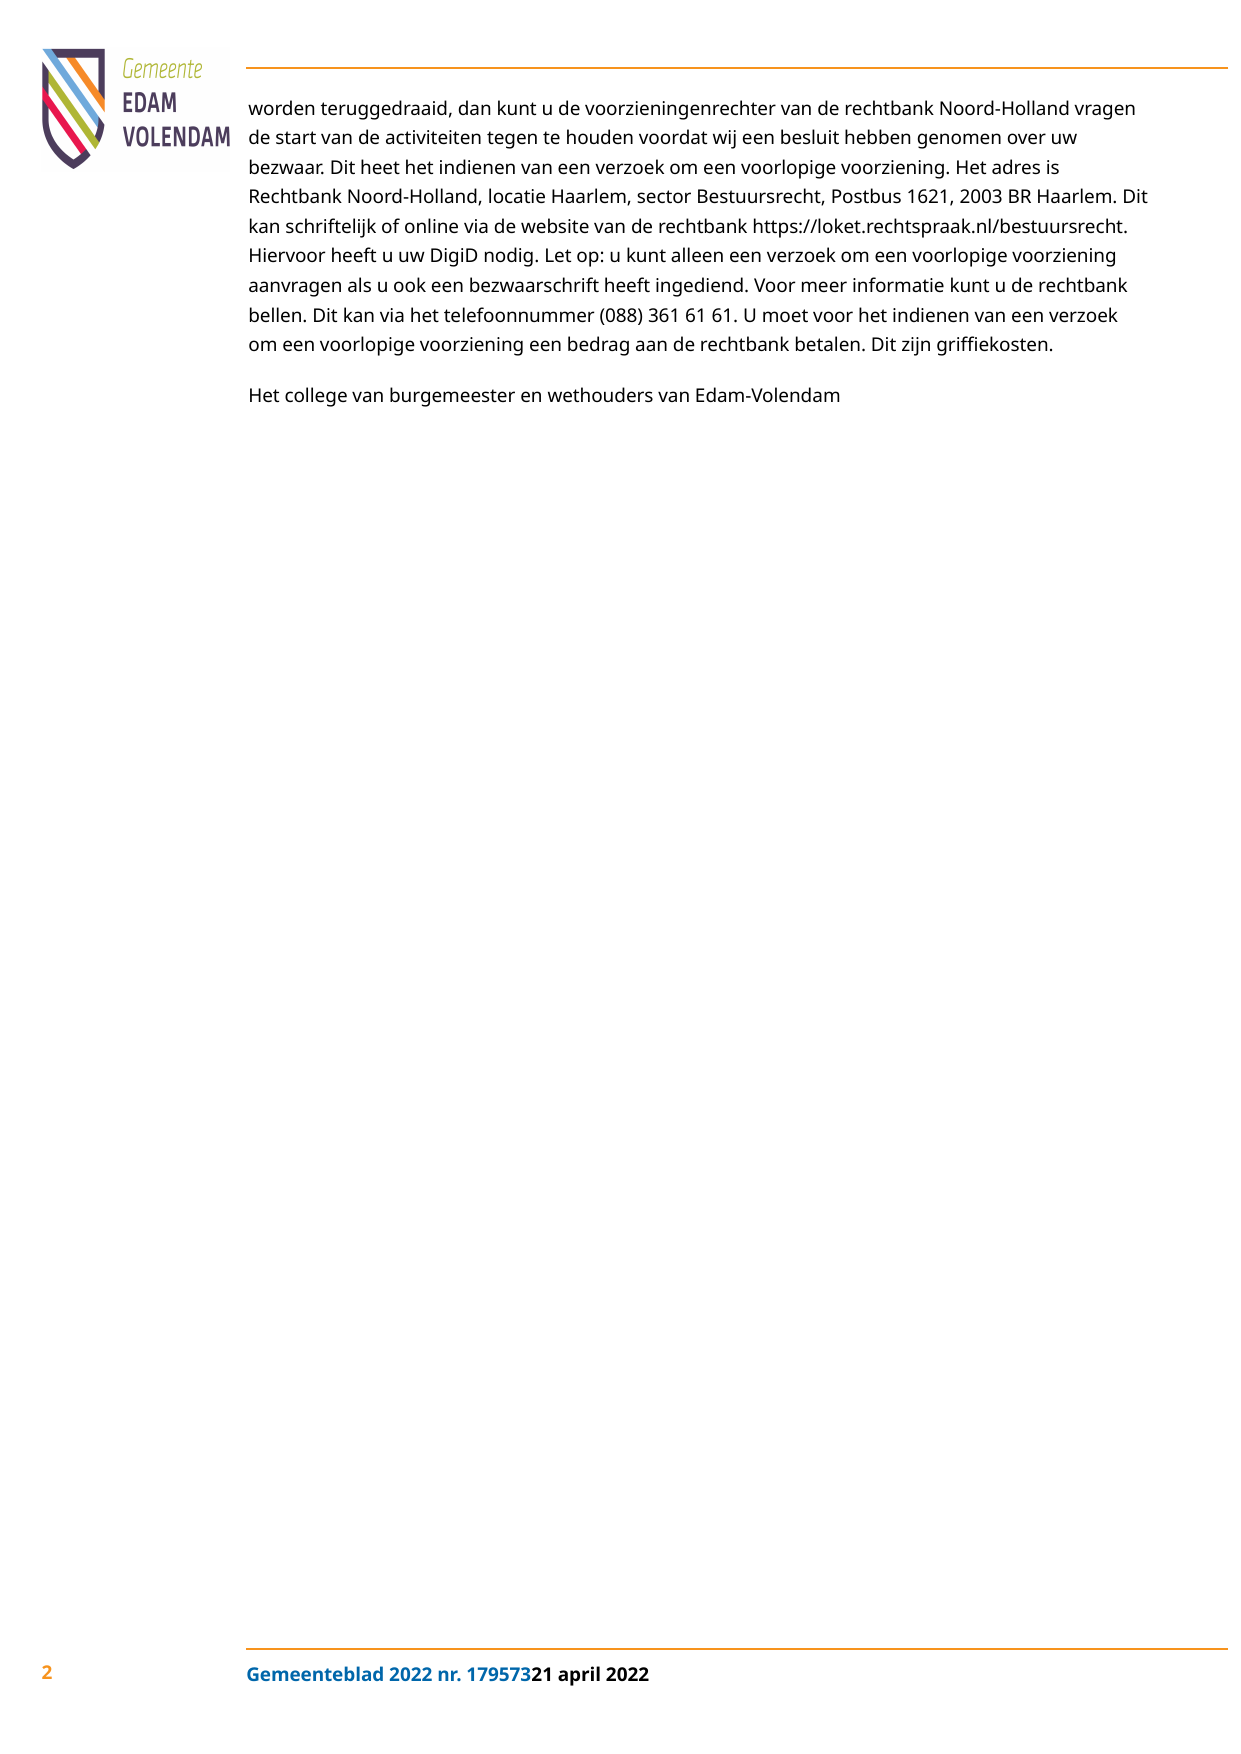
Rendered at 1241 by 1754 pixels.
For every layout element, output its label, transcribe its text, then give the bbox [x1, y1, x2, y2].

text Het college van burgemeester en wethouders van Edam-Volendam [248, 382, 1152, 408]
picture [41, 47, 231, 172]
text worden teruggedraaid, dan kunt u de voorzieningenrechter van de rechtbank Noord-Holland vragen de start van de activiteiten tegen te houden voordat wij een besluit hebben genomen over uw bezwaar. Dit heet het indienen van een verzoek om een voorlopige voorziening. Het adres is Rechtbank Noord-Holland, locatie Haarlem, sector Bestuursrecht, Postbus 1621, 2003 BR Haarlem. Dit kan schriftelijk of online via de website van de rechtbank https://loket.rechtspraak.nl/bestuursrecht. Hiervoor heeft u uw DigiD nodig. Let op: u kunt alleen een verzoek om een voorlopige voorziening aanvragen als u ook een bezwaarschrift heeft ingediend. Voor meer informatie kunt u de rechtbank bellen. Dit kan via het telefoonnummer (088) 361 61 61. U moet voor het indienen van een verzoek om een voorlopige voorziening een bedrag aan de rechtbank betalen. Dit zijn griffiekosten. [248, 95, 1152, 357]
